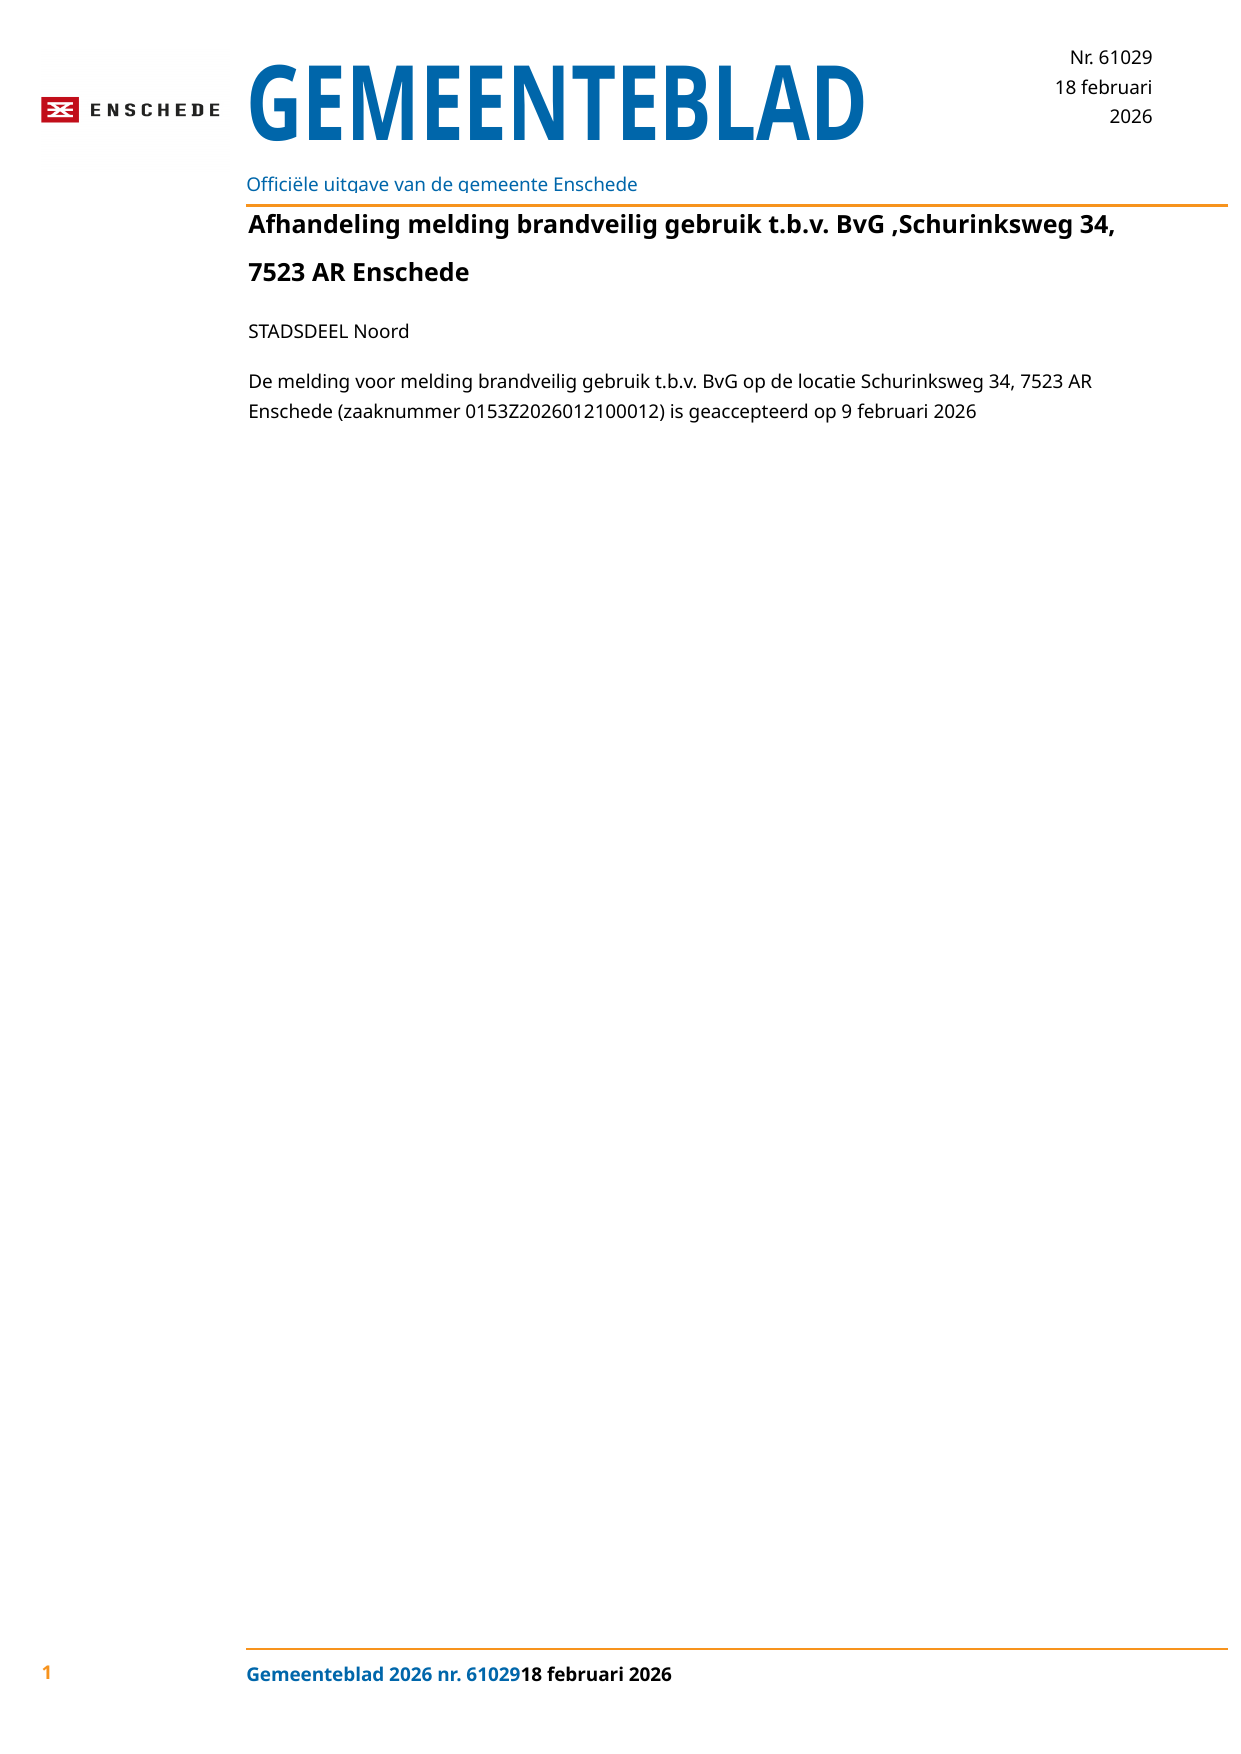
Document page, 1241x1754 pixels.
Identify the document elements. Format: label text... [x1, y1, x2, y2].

text De melding voor melding brandveilig gebruik t.b.v. BvG op de locatie Schurinksweg 34, 7523 AR Enschede (zaaknummer 0153Z2026012100012) is geaccepteerd op 9 februari 2026 [248, 368, 1152, 424]
picture [41, 47, 231, 172]
text STADSDEEL Noord [248, 318, 1152, 344]
text Afhandeling melding brandveilig gebruik t.b.v. BvG ,Schurinksweg 34, 7523 AR Enschede [248, 207, 1152, 288]
